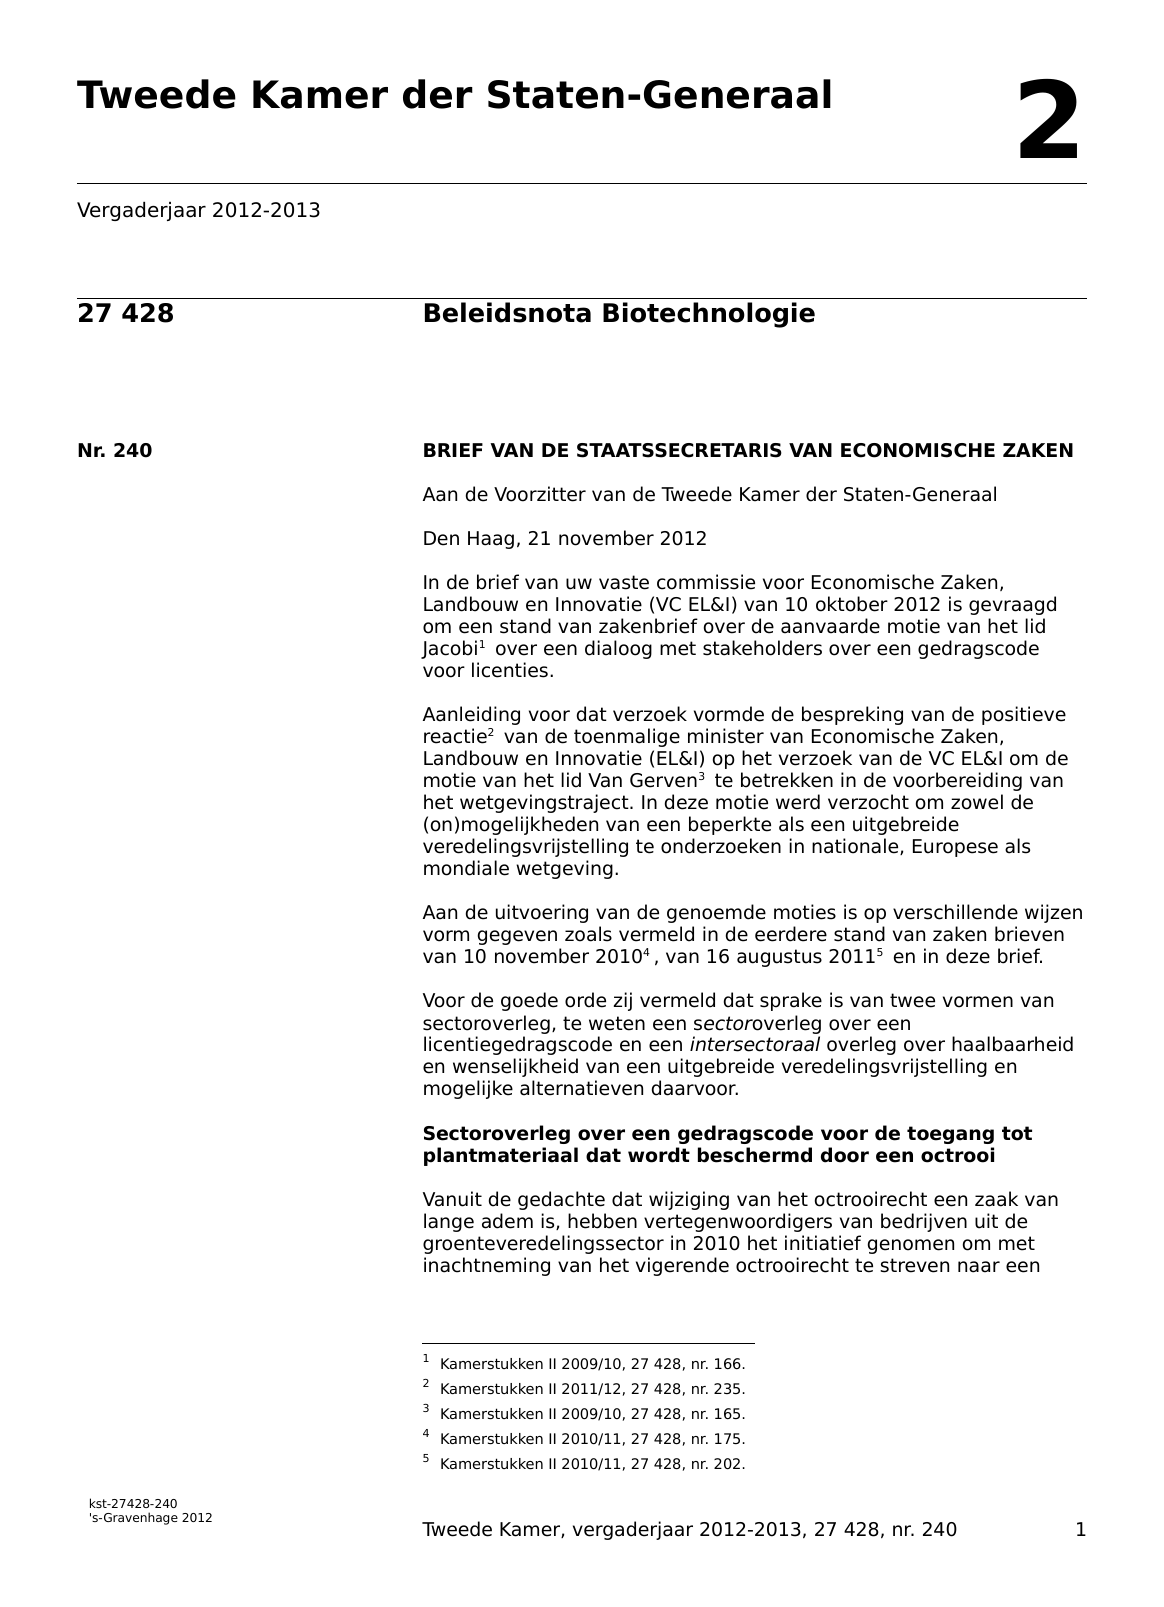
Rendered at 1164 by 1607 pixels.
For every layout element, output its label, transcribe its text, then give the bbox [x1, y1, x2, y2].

text Aanleiding voor dat verzoek vormde de bespreking van de positieve reactie van de toenmalige minister van Economische Zaken, Landbouw en Innovatie (EL&I) op het verzoek van de VC EL&I om de motie van het lid Van Gerven te betrekken in de voorbereiding van het wetgevingstraject. In deze motie werd verzocht om zowel de (on)mogelijkheden van een beperkte als een uitgebreide veredelingsvrijstelling te onderzoeken in nationale, Europese als mondiale wetgeving. [422, 704, 1087, 880]
subtitle Sectoroverleg over een gedragscode voor de toegang tot plantmateriaal dat wordt beschermd door een octrooi [422, 1122, 1087, 1166]
text 's-Gravenhage 2012 [88, 1511, 323, 1525]
subtitle 27 428 Beleidsnota Biotechnologie [77, 299, 1087, 329]
text Kamerstukken II 2011/12, 27 428, nr. 235. [422, 1377, 1087, 1399]
text In de brief van uw vaste commissie voor Economische Zaken, Landbouw en Innovatie (VC EL&I) van 10 oktober 2012 is gevraagd om een stand van zakenbrief over de aanvaarde motie van het lid Jacobi over een dialoog met stakeholders over een gedragscode voor licenties. [422, 572, 1087, 682]
text Vanuit de gedachte dat wijziging van het octrooirecht een zaak van lange adem is, hebben vertegenwoordigers van bedrijven uit de groenteveredelingssector in 2010 het initiatief genomen om met inachtneming van het vigerende octrooirecht te streven naar een [422, 1189, 1087, 1277]
text kst-27428-240 [88, 1497, 323, 1511]
text Kamerstukken II 2009/10, 27 428, nr. 165. [422, 1402, 1087, 1424]
table_header Tweede Kamer der Staten-Generaal [77, 59, 886, 183]
text Den Haag, 21 november 2012 [422, 528, 1087, 550]
table_cell Vergaderjaar 2012-2013 [77, 184, 1087, 298]
text Aan de uitvoering van de genoemde moties is op verschillende wijzen vorm gegeven zoals vermeld in de eerdere stand van zaken brieven van 10 november 2010, van 16 augustus 2011 en in deze brief. [422, 902, 1087, 968]
text Aan de Voorzitter van de Tweede Kamer der Staten-Generaal [422, 484, 1087, 506]
text Kamerstukken II 2010/11, 27 428, nr. 175. [422, 1427, 1087, 1449]
table_header 2 [886, 59, 1087, 183]
subtitle Nr. 240 BRIEF VAN DE STAATSSECRETARIS VAN ECONOMISCHE ZAKEN [77, 440, 1087, 462]
text Kamerstukken II 2009/10, 27 428, nr. 166. [422, 1352, 1087, 1374]
text Voor de goede orde zij vermeld dat sprake is van twee vormen van sectoroverleg, te weten een sectoroverleg over een licentiegedragscode en een intersectoraal overleg over haalbaarheid en wenselijkheid van een uitgebreide veredelingsvrijstelling en mogelijke alternatieven daarvoor. [422, 990, 1087, 1100]
text Kamerstukken II 2010/11, 27 428, nr. 202. [422, 1452, 1087, 1474]
